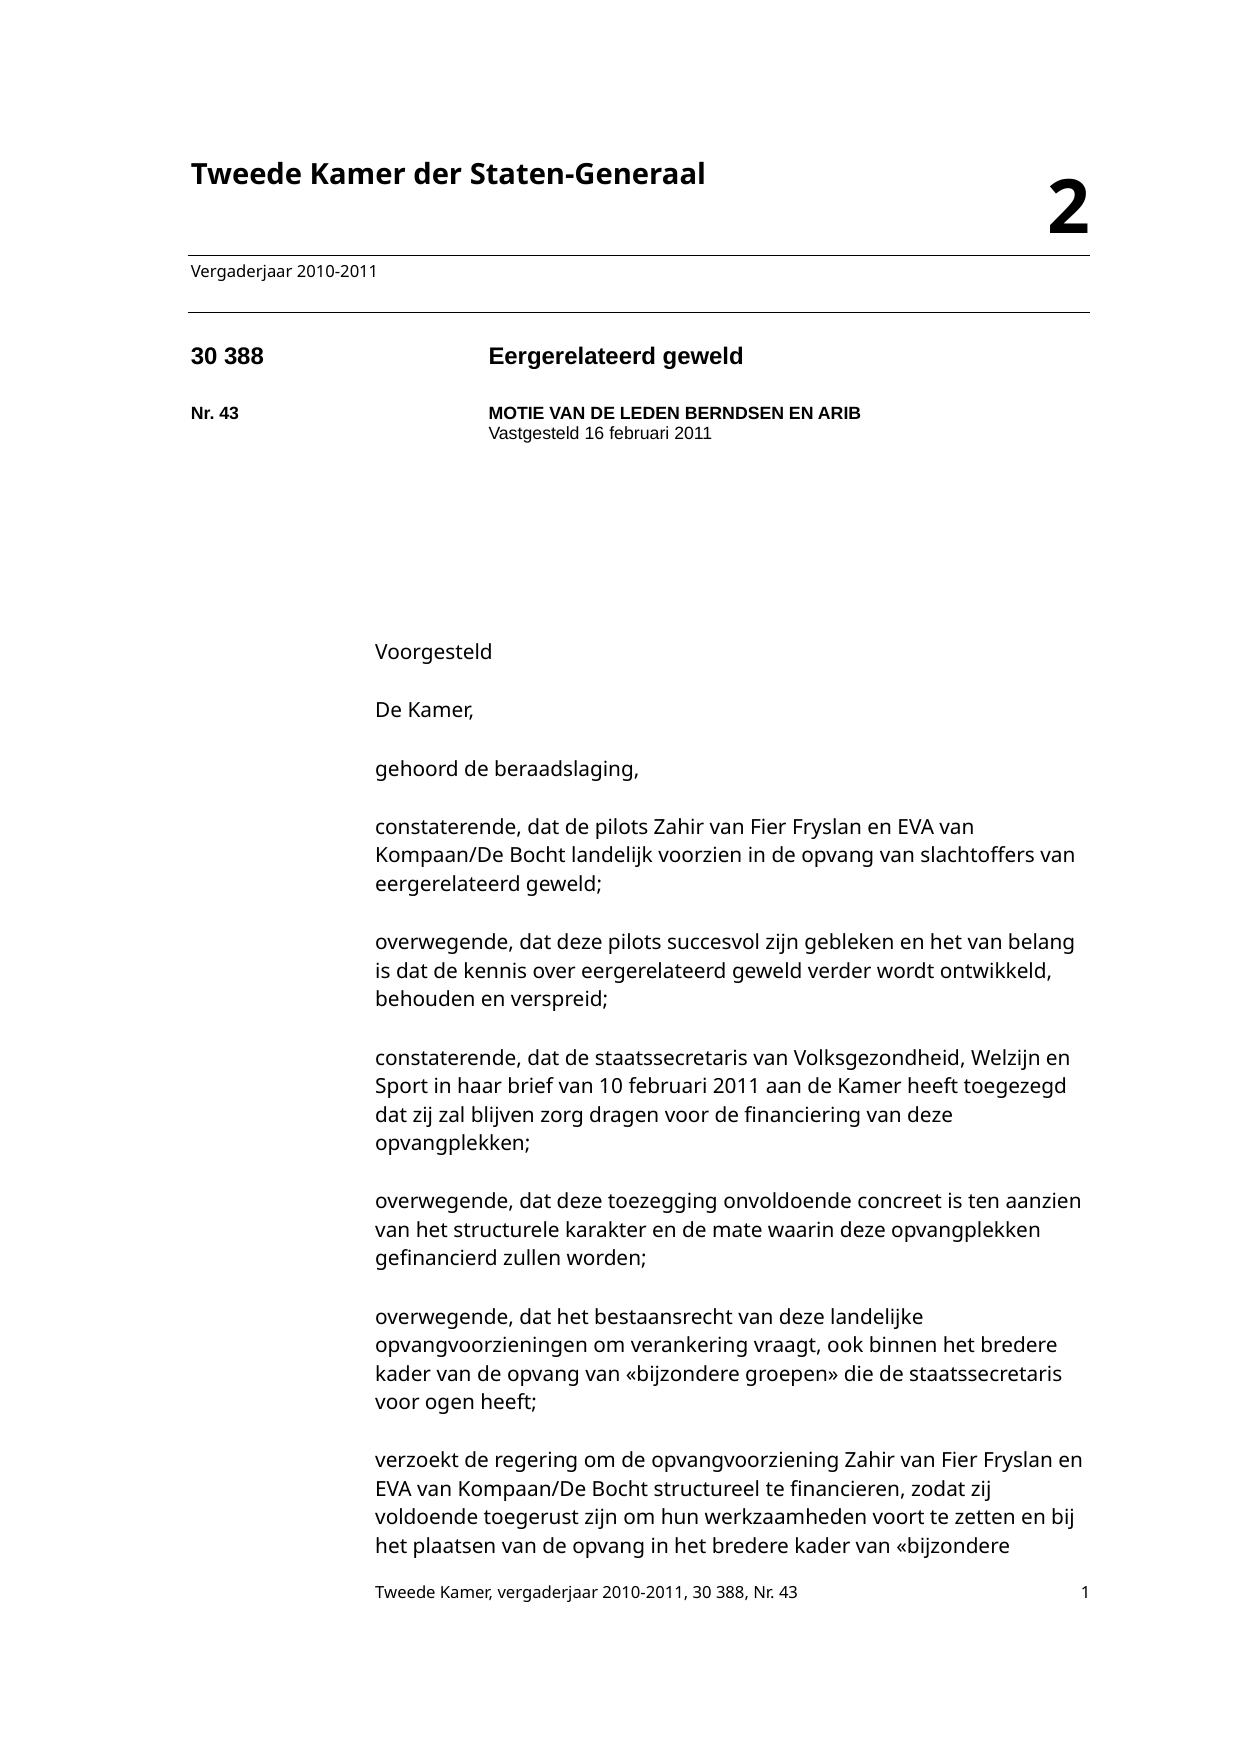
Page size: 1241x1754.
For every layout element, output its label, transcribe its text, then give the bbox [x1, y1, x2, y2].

table_cell 30 388 [188, 339, 485, 399]
text verzoekt de regering om de opvangvoorziening Zahir van Fier Fryslan en EVA van Kompaan/De Bocht structureel te financieren, zodat zij voldoende toegerust zijn om hun werkzaamheden voort te zetten en bij het plaatsen van de opvang in het bredere kader van «bijzondere [375, 1446, 1090, 1559]
table_cell Eergerelateerd geweld [485, 339, 1090, 399]
text constaterende, dat de pilots Zahir van Fier Fryslan en EVA van Kompaan/De Bocht landelijk voorzien in de opvang van slachtoffers van eergerelateerd geweld; [375, 812, 1090, 897]
table_cell [485, 256, 1090, 312]
table_cell MOTIE VAN DE LEDEN BERNDSEN EN ARIB Vastgesteld 16 februari 2011 [485, 399, 1090, 518]
table_header 2 [910, 150, 1090, 255]
text Voorgesteld [375, 637, 1090, 665]
table_cell [485, 313, 1090, 339]
text overwegende, dat het bestaansrecht van deze landelijke opvangvoorzieningen om verankering vraagt, ook binnen het bredere kader van de opvang van «bijzondere groepen» die de staatssecretaris voor ogen heeft; [375, 1302, 1090, 1416]
table_cell Nr. 43 [188, 399, 485, 518]
table_cell [188, 313, 485, 339]
text overwegende, dat deze toezegging onvoldoende concreet is ten aanzien van het structurele karakter en de mate waarin deze opvangplekken gefinancierd zullen worden; [375, 1187, 1090, 1272]
table_header Tweede Kamer der Staten-Generaal [188, 150, 909, 255]
text De Kamer, [375, 695, 1090, 724]
text gehoord de beraadslaging, [375, 754, 1090, 782]
text constaterende, dat de staatssecretaris van Volksgezondheid, Welzijn en Sport in haar brief van 10 februari 2011 aan de Kamer heeft toegezegd dat zij zal blijven zorg dragen voor de financiering van deze opvangplekken; [375, 1043, 1090, 1157]
table_cell Vergaderjaar 2010-2011 [188, 256, 485, 312]
text overwegende, dat deze pilots succesvol zijn gebleken en het van belang is dat de kennis over eergerelateerd geweld verder wordt ontwikkeld, behouden en verspreid; [375, 927, 1090, 1013]
